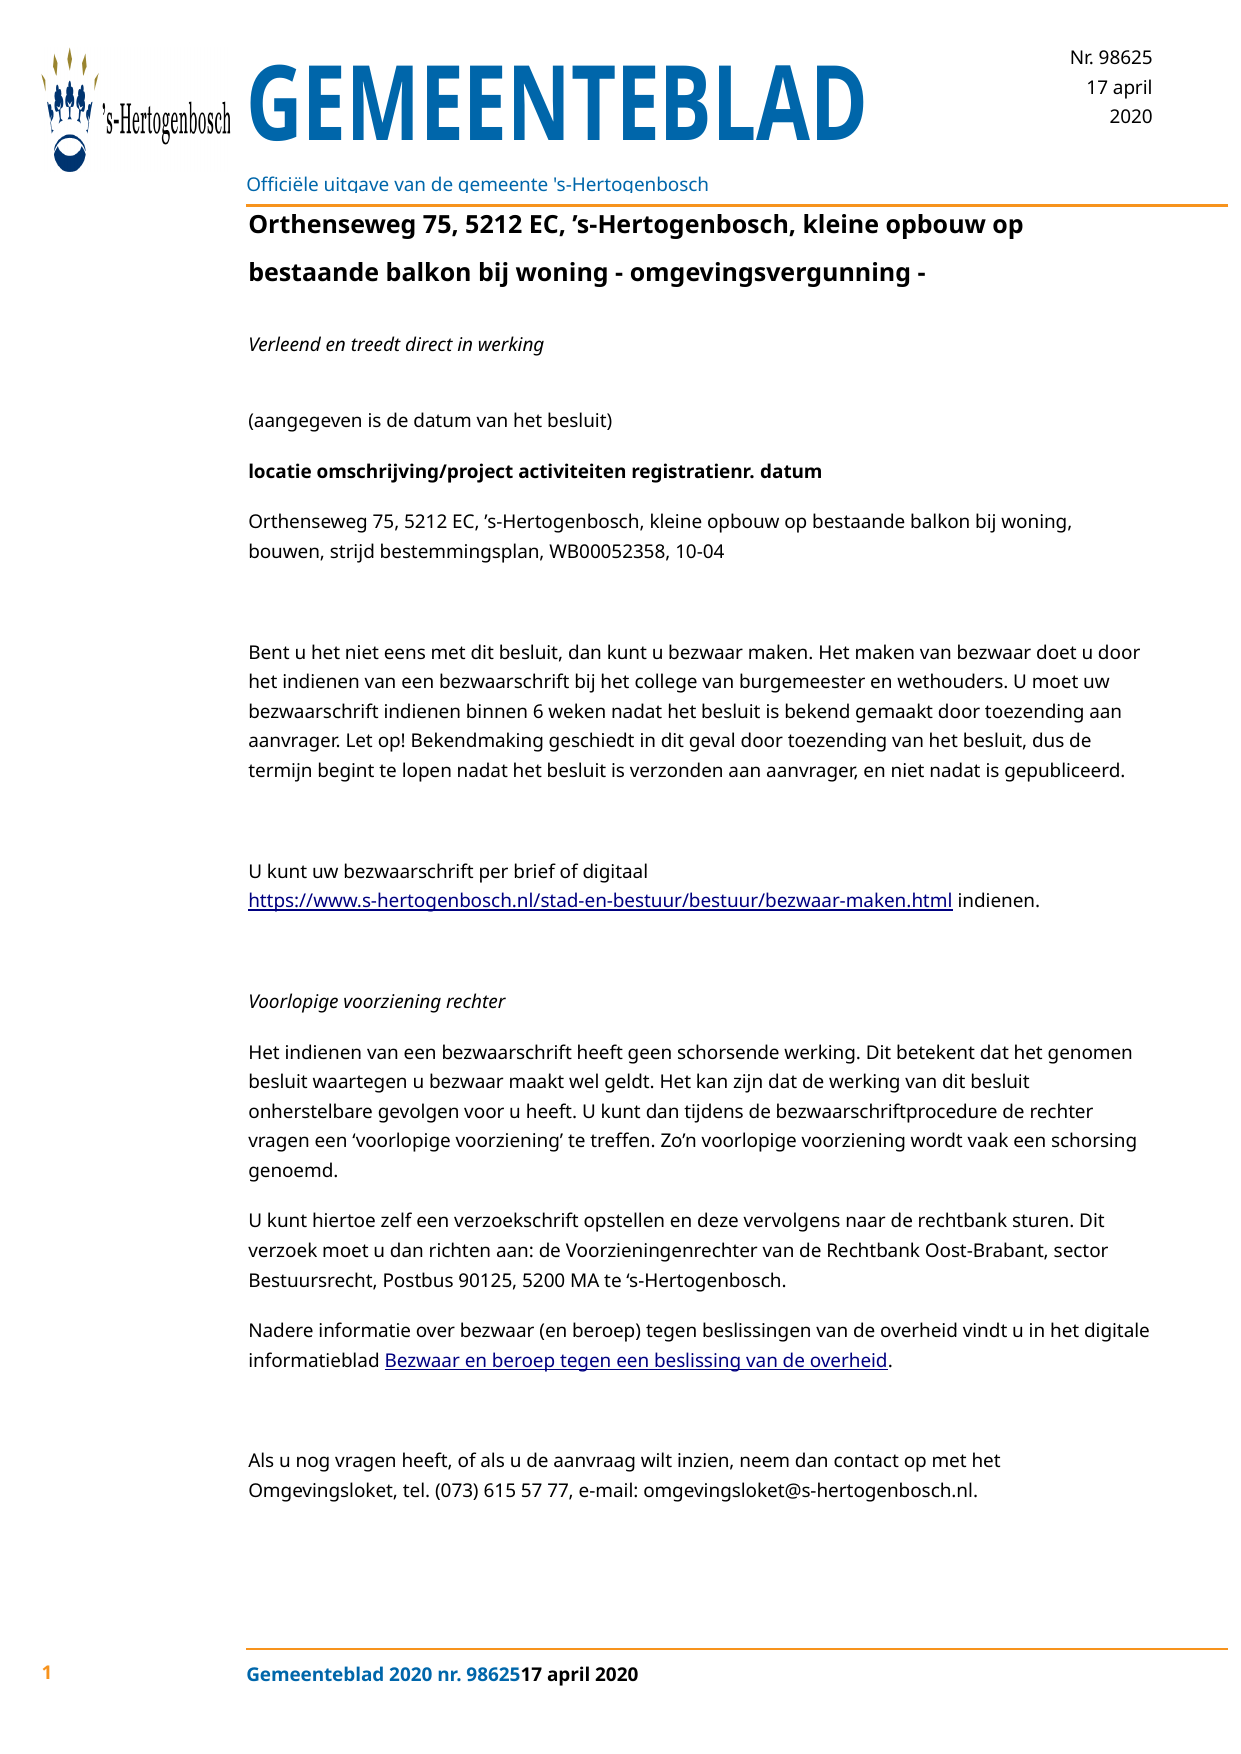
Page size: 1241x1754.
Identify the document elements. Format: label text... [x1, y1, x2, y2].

text (aangegeven is de datum van het besluit) [248, 408, 1152, 433]
text Als u nog vragen heeft, of als u de aanvraag wilt inzien, neem dan contact op met het Omgevingsloket, tel. (073) 615 57 77, e-mail: omgevingsloket@s-hertogenbosch.nl. [248, 1448, 1152, 1503]
text U kunt uw bezwaarschrift per brief of digitaal https://www.s-hertogenbosch.nl/stad-en-bestuur/bestuur/bezwaar-maken.html indienen. [248, 858, 1152, 913]
text Verleend en treedt direct in werking [248, 331, 1152, 357]
text Het indienen van een bezwaarschrift heeft geen schorsende werking. Dit betekent dat het genomen besluit waartegen u bezwaar maakt wel geldt. Het kan zijn dat de werking van dit besluit onherstelbare gevolgen voor u heeft. U kunt dan tijdens de bezwaarschriftprocedure de rechter vragen een ‘voorlopige voorziening’ te treffen. Zo’n voorlopige voorziening wordt vaak een schorsing genoemd. [248, 1039, 1152, 1183]
text Orthenseweg 75, 5212 EC, ’s-Hertogenbosch, kleine opbouw op bestaande balkon bij woning - omgevingsvergunning - [248, 207, 1152, 288]
text Bent u het niet eens met dit besluit, dan kunt u bezwaar maken. Het maken van bezwaar doet u door het indienen van een bezwaarschrift bij het college van burgemeester en wethouders. U moet uw bezwaarschrift indienen binnen 6 weken nadat het besluit is bekend gemaakt door toezending aan aanvrager. Let op! Bekendmaking geschiedt in dit geval door toezending van het besluit, dus de termijn begint te lopen nadat het besluit is verzonden aan aanvrager, en niet nadat is gepubliceerd. [248, 639, 1152, 783]
text Voorlopige voorziening rechter [248, 988, 1152, 1014]
text locatie omschrijving/project activiteiten registratienr. datum [248, 458, 1152, 484]
text U kunt hiertoe zelf een verzoekschrift opstellen en deze vervolgens naar de rechtbank sturen. Dit verzoek moet u dan richten aan: de Voorzieningenrechter van de Rechtbank Oost-Brabant, sector Bestuursrecht, Postbus 90125, 5200 MA te ‘s-Hertogenbosch. [248, 1208, 1152, 1292]
picture [41, 47, 231, 172]
text Nadere informatie over bezwaar (en beroep) tegen beslissingen van de overheid vindt u in het digitale informatieblad Bezwaar en beroep tegen een beslissing van de overheid. [248, 1317, 1152, 1372]
text Orthenseweg 75, 5212 EC, ’s-Hertogenbosch, kleine opbouw op bestaande balkon bij woning, bouwen, strijd bestemmingsplan, WB00052358, 10-04 [248, 508, 1152, 564]
